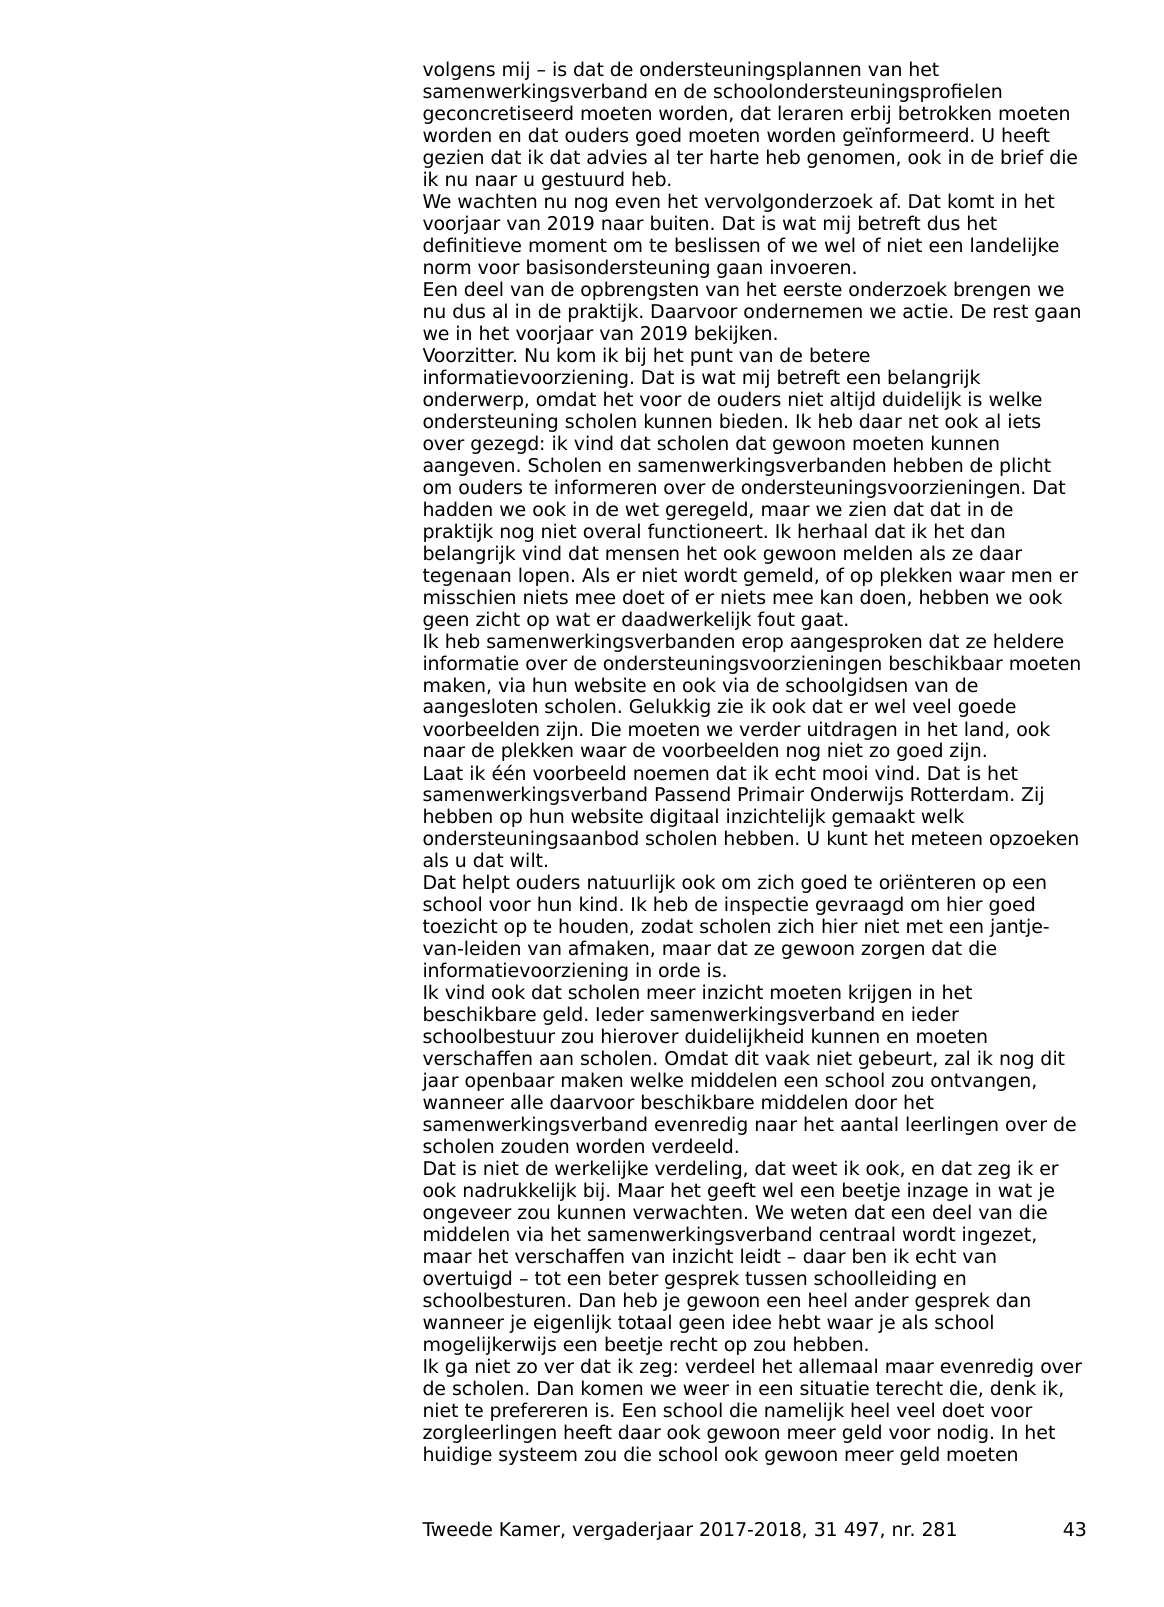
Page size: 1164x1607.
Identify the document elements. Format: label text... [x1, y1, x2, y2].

text Dat helpt ouders natuurlijk ook om zich goed te oriënteren op een school voor hun kind. Ik heb de inspectie gevraagd om hier goed toezicht op te houden, zodat scholen zich hier niet met een jantje-van-leiden van afmaken, maar dat ze gewoon zorgen dat die informatievoorziening in orde is. [422, 872, 1087, 982]
text Een deel van de opbrengsten van het eerste onderzoek brengen we nu dus al in de praktijk. Daarvoor ondernemen we actie. De rest gaan we in het voorjaar van 2019 bekijken. [422, 279, 1087, 345]
text Ik ga niet zo ver dat ik zeg: verdeel het allemaal maar evenredig over de scholen. Dan komen we weer in een situatie terecht die, denk ik, niet te prefereren is. Een school die namelijk heel veel doet voor zorgleerlingen heeft daar ook gewoon meer geld voor nodig. In het huidige systeem zou die school ook gewoon meer geld moeten [422, 1356, 1087, 1466]
text Ik vind ook dat scholen meer inzicht moeten krijgen in het beschikbare geld. Ieder samenwerkingsverband en ieder schoolbestuur zou hierover duidelijkheid kunnen en moeten verschaffen aan scholen. Omdat dit vaak niet gebeurt, zal ik nog dit jaar openbaar maken welke middelen een school zou ontvangen, wanneer alle daarvoor beschikbare middelen door het samenwerkingsverband evenredig naar het aantal leerlingen over de scholen zouden worden verdeeld. [422, 982, 1087, 1158]
text Voorzitter. Nu kom ik bij het punt van de betere informatievoorziening. Dat is wat mij betreft een belangrijk onderwerp, omdat het voor de ouders niet altijd duidelijk is welke ondersteuning scholen kunnen bieden. Ik heb daar net ook al iets over gezegd: ik vind dat scholen dat gewoon moeten kunnen aangeven. Scholen en samenwerkingsverbanden hebben de plicht om ouders te informeren over de ondersteuningsvoorzieningen. Dat hadden we ook in de wet geregeld, maar we zien dat dat in de praktijk nog niet overal functioneert. Ik herhaal dat ik het dan belangrijk vind dat mensen het ook gewoon melden als ze daar tegenaan lopen. Als er niet wordt gemeld, of op plekken waar men er misschien niets mee doet of er niets mee kan doen, hebben we ook geen zicht op wat er daadwerkelijk fout gaat. [422, 345, 1087, 631]
text We wachten nu nog even het vervolgonderzoek af. Dat komt in het voorjaar van 2019 naar buiten. Dat is wat mij betreft dus het definitieve moment om te beslissen of we wel of niet een landelijke norm voor basisondersteuning gaan invoeren. [422, 191, 1087, 279]
text volgens mij – is dat de ondersteuningsplannen van het samenwerkingsverband en de schoolondersteuningsprofielen geconcretiseerd moeten worden, dat leraren erbij betrokken moeten worden en dat ouders goed moeten worden geïnformeerd. U heeft gezien dat ik dat advies al ter harte heb genomen, ook in de brief die ik nu naar u gestuurd heb. [422, 59, 1087, 191]
text Laat ik één voorbeeld noemen dat ik echt mooi vind. Dat is het samenwerkingsverband Passend Primair Onderwijs Rotterdam. Zij hebben op hun website digitaal inzichtelijk gemaakt welk ondersteuningsaanbod scholen hebben. U kunt het meteen opzoeken als u dat wilt. [422, 762, 1087, 872]
text Dat is niet de werkelijke verdeling, dat weet ik ook, en dat zeg ik er ook nadrukkelijk bij. Maar het geeft wel een beetje inzage in wat je ongeveer zou kunnen verwachten. We weten dat een deel van die middelen via het samenwerkingsverband centraal wordt ingezet, maar het verschaffen van inzicht leidt – daar ben ik echt van overtuigd – tot een beter gesprek tussen schoolleiding en schoolbesturen. Dan heb je gewoon een heel ander gesprek dan wanneer je eigenlijk totaal geen idee hebt waar je als school mogelijkerwijs een beetje recht op zou hebben. [422, 1158, 1087, 1356]
text Ik heb samenwerkingsverbanden erop aangesproken dat ze heldere informatie over de ondersteuningsvoorzieningen beschikbaar moeten maken, via hun website en ook via de schoolgidsen van de aangesloten scholen. Gelukkig zie ik ook dat er wel veel goede voorbeelden zijn. Die moeten we verder uitdragen in het land, ook naar de plekken waar de voorbeelden nog niet zo goed zijn. [422, 631, 1087, 762]
